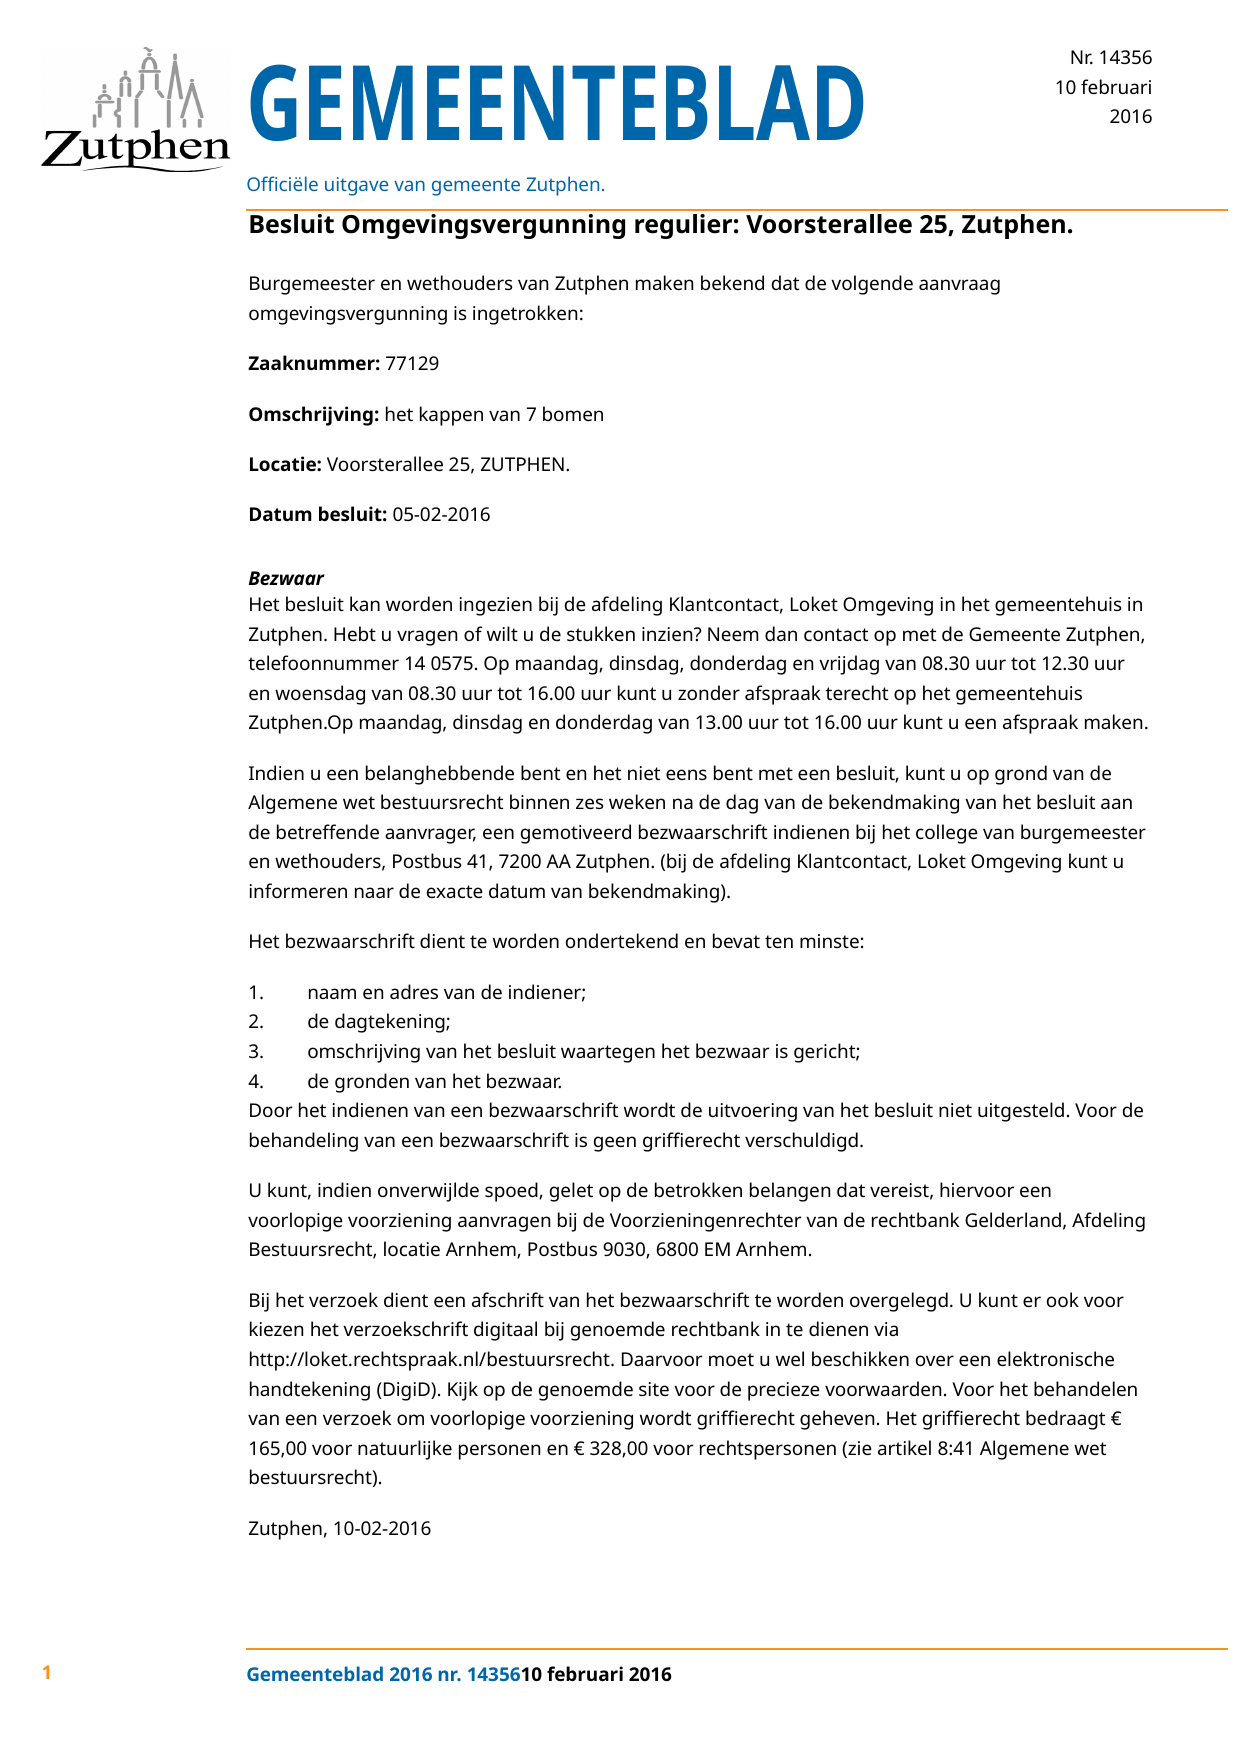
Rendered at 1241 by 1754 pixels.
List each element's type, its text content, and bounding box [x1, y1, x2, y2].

text Omschrijving: het kappen van 7 bomen [248, 401, 1152, 426]
list omschrijving van het besluit waartegen het bezwaar is gericht; [248, 1038, 1152, 1064]
text Burgemeester en wethouders van Zutphen maken bekend dat de volgende aanvraag omgevingsvergunning is ingetrokken: [248, 270, 1152, 326]
text Bezwaar [248, 566, 1152, 591]
text Het bezwaarschrift dient te worden ondertekend en bevat ten minste: [248, 929, 1152, 954]
text Bij het verzoek dient een afschrift van het bezwaarschrift te worden overgelegd. U kunt er ook voor kiezen het verzoekschrift digitaal bij genoemde rechtbank in te dienen via http://loket.rechtspraak.nl/bestuursrecht. Daarvoor moet u wel beschikken over een elektronische handtekening (DigiD). Kijk op de genoemde site voor de precieze voorwaarden. Voor het behandelen van een verzoek om voorlopige voorziening wordt griffierecht geheven. Het griffierecht bedraagt € 165,00 voor natuurlijke personen en € 328,00 voor rechtspersonen (zie artikel 8:41 Algemene wet bestuursrecht). [248, 1287, 1152, 1490]
text Indien u een belanghebbende bent en het niet eens bent met een besluit, kunt u op grond van de Algemene wet bestuursrecht binnen zes weken na de dag van de bekendmaking van het besluit aan de betreffende aanvrager, een gemotiveerd bezwaarschrift indienen bij het college van burgemeester en wethouders, Postbus 41, 7200 AA Zutphen. (bij de afdeling Klantcontact, Loket Omgeving kunt u informeren naar de exacte datum van bekendmaking). [248, 760, 1152, 904]
text Zaaknummer: 77129 [248, 350, 1152, 376]
text Besluit Omgevingsvergunning regulier: Voorsterallee 25, Zutphen. [248, 211, 1152, 241]
list naam en adres van de indiener; [248, 979, 1152, 1005]
list de gronden van het bezwaar. [248, 1068, 1152, 1094]
text Zutphen, 10-02-2016 [248, 1515, 1152, 1541]
text U kunt, indien onverwijlde spoed, gelet op de betrokken belangen dat vereist, hiervoor een voorlopige voorziening aanvragen bij de Voorzieningenrechter van de rechtbank Gelderland, Afdeling Bestuursrecht, locatie Arnhem, Postbus 9030, 6800 EM Arnhem. [248, 1177, 1152, 1262]
text Door het indienen van een bezwaarschrift wordt de uitvoering van het besluit niet uitgesteld. Voor de behandeling van een bezwaarschrift is geen griffierecht verschuldigd. [248, 1097, 1152, 1153]
picture [41, 47, 231, 172]
list de dagtekening; [248, 1009, 1152, 1034]
text Datum besluit: 05-02-2016 [248, 502, 1152, 527]
text Locatie: Voorsterallee 25, ZUTPHEN. [248, 451, 1152, 477]
text Het besluit kan worden ingezien bij de afdeling Klantcontact, Loket Omgeving in het gemeentehuis in Zutphen. Hebt u vragen of wilt u de stukken inzien? Neem dan contact op met de Gemeente Zutphen, telefoonnummer 14 0575. Op maandag, dinsdag, donderdag en vrijdag van 08.30 uur tot 12.30 uur en woensdag van 08.30 uur tot 16.00 uur kunt u zonder afspraak terecht op het gemeentehuis Zutphen.Op maandag, dinsdag en donderdag van 13.00 uur tot 16.00 uur kunt u een afspraak maken. [248, 591, 1152, 735]
